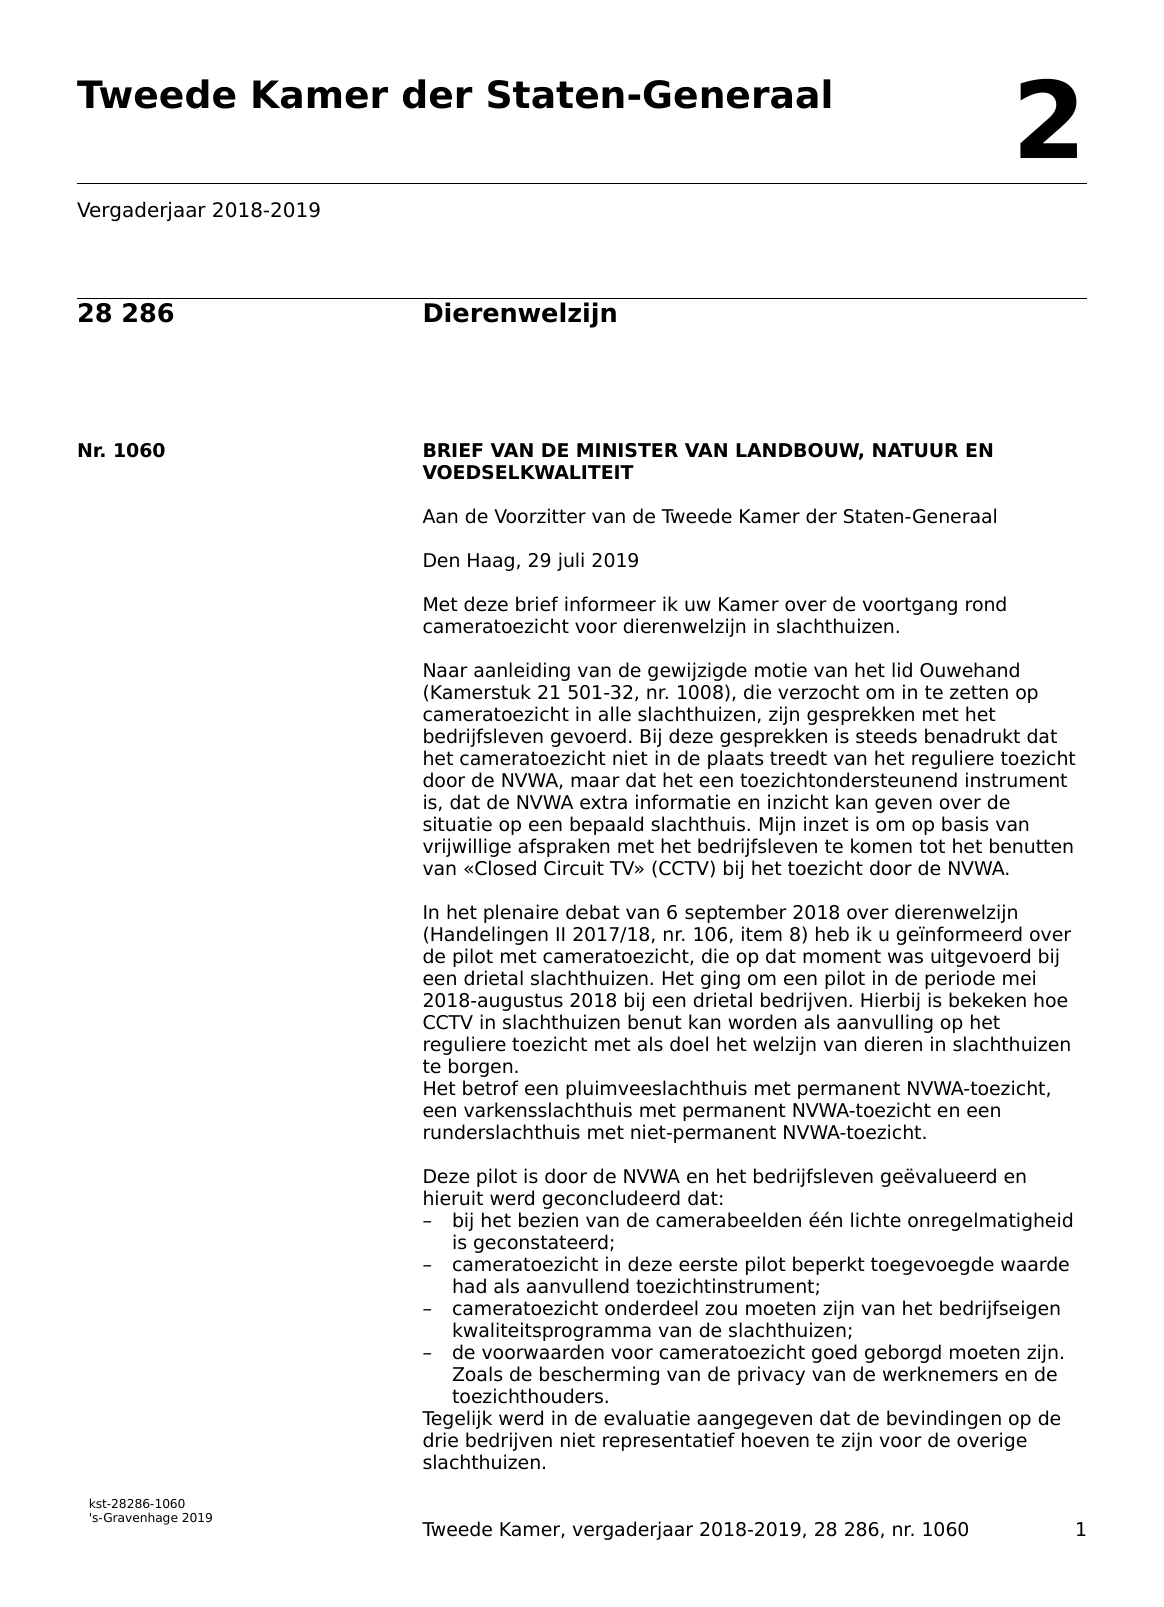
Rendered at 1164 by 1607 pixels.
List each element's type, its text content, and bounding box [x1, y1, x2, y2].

text – bij het bezien van de camerabeelden één lichte onregelmatigheid is geconstateerd; [422, 1210, 1087, 1254]
subtitle Nr. 1060 BRIEF VAN DE MINISTER VAN LANDBOUW, NATUUR EN VOEDSELKWALITEIT [77, 440, 1087, 484]
text Aan de Voorzitter van de Tweede Kamer der Staten-Generaal [422, 506, 1087, 528]
table_header 2 [886, 59, 1087, 183]
table_cell Vergaderjaar 2018-2019 [77, 184, 1087, 298]
text Deze pilot is door de NVWA en het bedrijfsleven geëvalueerd en hieruit werd geconcludeerd dat: [422, 1166, 1087, 1210]
text Met deze brief informeer ik uw Kamer over de voortgang rond cameratoezicht voor dierenwelzijn in slachthuizen. [422, 594, 1087, 638]
text Het betrof een pluimveeslachthuis met permanent NVWA-toezicht, een varkensslachthuis met permanent NVWA-toezicht en een runderslachthuis met niet-permanent NVWA-toezicht. [422, 1078, 1087, 1144]
text – cameratoezicht in deze eerste pilot beperkt toegevoegde waarde had als aanvullend toezichtinstrument; [422, 1254, 1087, 1298]
text kst-28286-1060 [88, 1497, 323, 1511]
text – de voorwaarden voor cameratoezicht goed geborgd moeten zijn. Zoals de bescherming van de privacy van de werknemers en de toezichthouders. [422, 1342, 1087, 1408]
text Tegelijk werd in de evaluatie aangegeven dat de bevindingen op de drie bedrijven niet representatief hoeven te zijn voor de overige slachthuizen. [422, 1408, 1087, 1474]
text Naar aanleiding van de gewijzigde motie van het lid Ouwehand (Kamerstuk 21 501-32, nr. 1008), die verzocht om in te zetten op cameratoezicht in alle slachthuizen, zijn gesprekken met het bedrijfsleven gevoerd. Bij deze gesprekken is steeds benadrukt dat het cameratoezicht niet in de plaats treedt van het reguliere toezicht door de NVWA, maar dat het een toezichtondersteunend instrument is, dat de NVWA extra informatie en inzicht kan geven over de situatie op een bepaald slachthuis. Mijn inzet is om op basis van vrijwillige afspraken met het bedrijfsleven te komen tot het benutten van «Closed Circuit TV» (CCTV) bij het toezicht door de NVWA. [422, 660, 1087, 880]
text – cameratoezicht onderdeel zou moeten zijn van het bedrijfseigen kwaliteitsprogramma van de slachthuizen; [422, 1298, 1087, 1342]
text In het plenaire debat van 6 september 2018 over dierenwelzijn (Handelingen II 2017/18, nr. 106, item 8) heb ik u geïnformeerd over de pilot met cameratoezicht, die op dat moment was uitgevoerd bij een drietal slachthuizen. Het ging om een pilot in de periode mei 2018-augustus 2018 bij een drietal bedrijven. Hierbij is bekeken hoe CCTV in slachthuizen benut kan worden als aanvulling op het reguliere toezicht met als doel het welzijn van dieren in slachthuizen te borgen. [422, 902, 1087, 1078]
text Den Haag, 29 juli 2019 [422, 550, 1087, 572]
table_header Tweede Kamer der Staten-Generaal [77, 59, 886, 183]
text 's-Gravenhage 2019 [88, 1511, 323, 1525]
subtitle 28 286 Dierenwelzijn [77, 299, 1087, 329]
